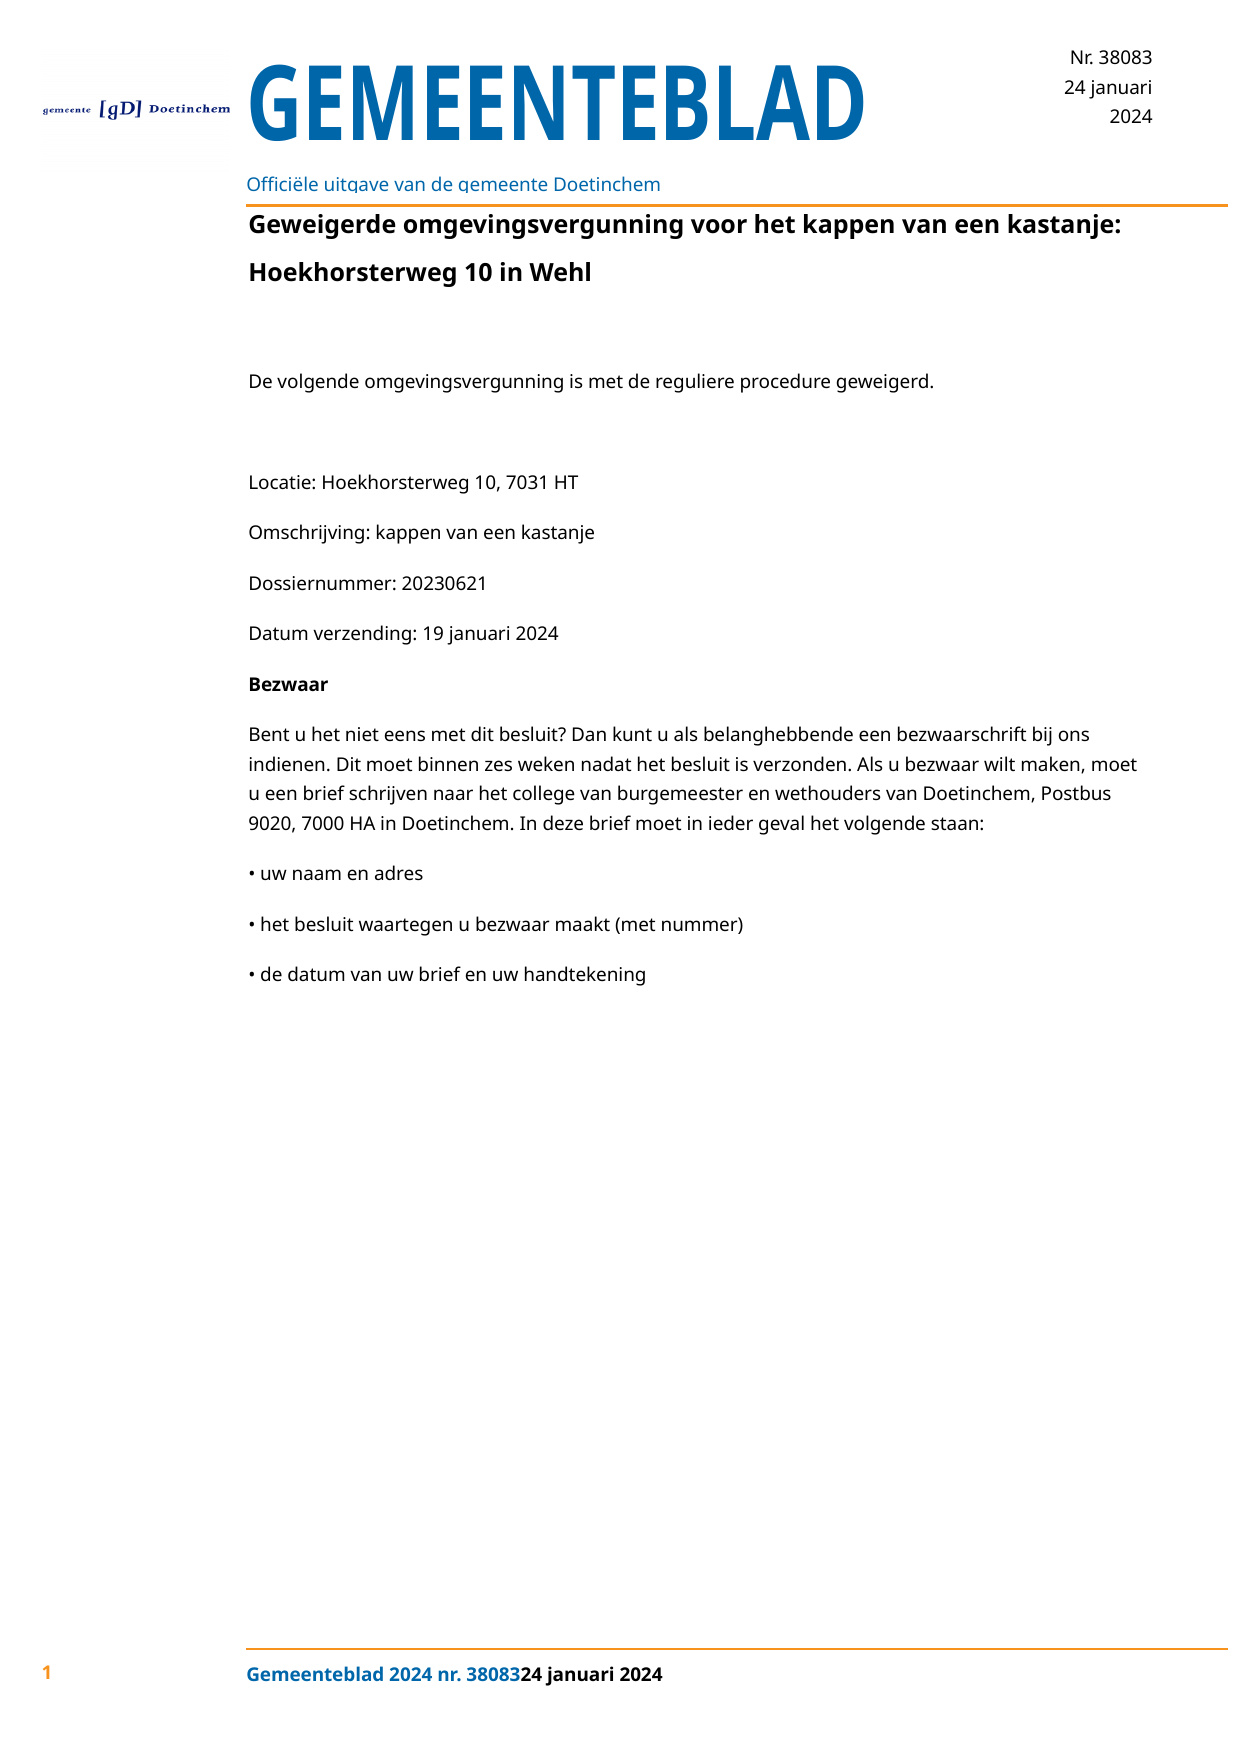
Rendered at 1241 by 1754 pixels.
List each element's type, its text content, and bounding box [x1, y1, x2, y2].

text Geweigerde omgevingsvergunning voor het kappen van een kastanje: Hoekhorsterweg 10 in Wehl [248, 207, 1152, 288]
text Bent u het niet eens met dit besluit? Dan kunt u als belanghebbende een bezwaarschrift bij ons indienen. Dit moet binnen zes weken nadat het besluit is verzonden. Als u bezwaar wilt maken, moet u een brief schrijven naar het college van burgemeester en wethouders van Doetinchem, Postbus 9020, 7000 HA in Doetinchem. In deze brief moet in ieder geval het volgende staan: [248, 721, 1152, 836]
text Locatie: Hoekhorsterweg 10, 7031 HT [248, 469, 1152, 495]
text • uw naam en adres [248, 860, 1152, 886]
text De volgende omgevingsvergunning is met de reguliere procedure geweigerd. [248, 368, 1152, 394]
text Dossiernummer: 20230621 [248, 570, 1152, 596]
text • de datum van uw brief en uw handtekening [248, 961, 1152, 987]
text Bezwaar [248, 671, 1152, 697]
text Datum verzending: 19 januari 2024 [248, 620, 1152, 646]
text Omschrijving: kappen van een kastanje [248, 519, 1152, 545]
text • het besluit waartegen u bezwaar maakt (met nummer) [248, 911, 1152, 937]
picture [41, 47, 231, 172]
